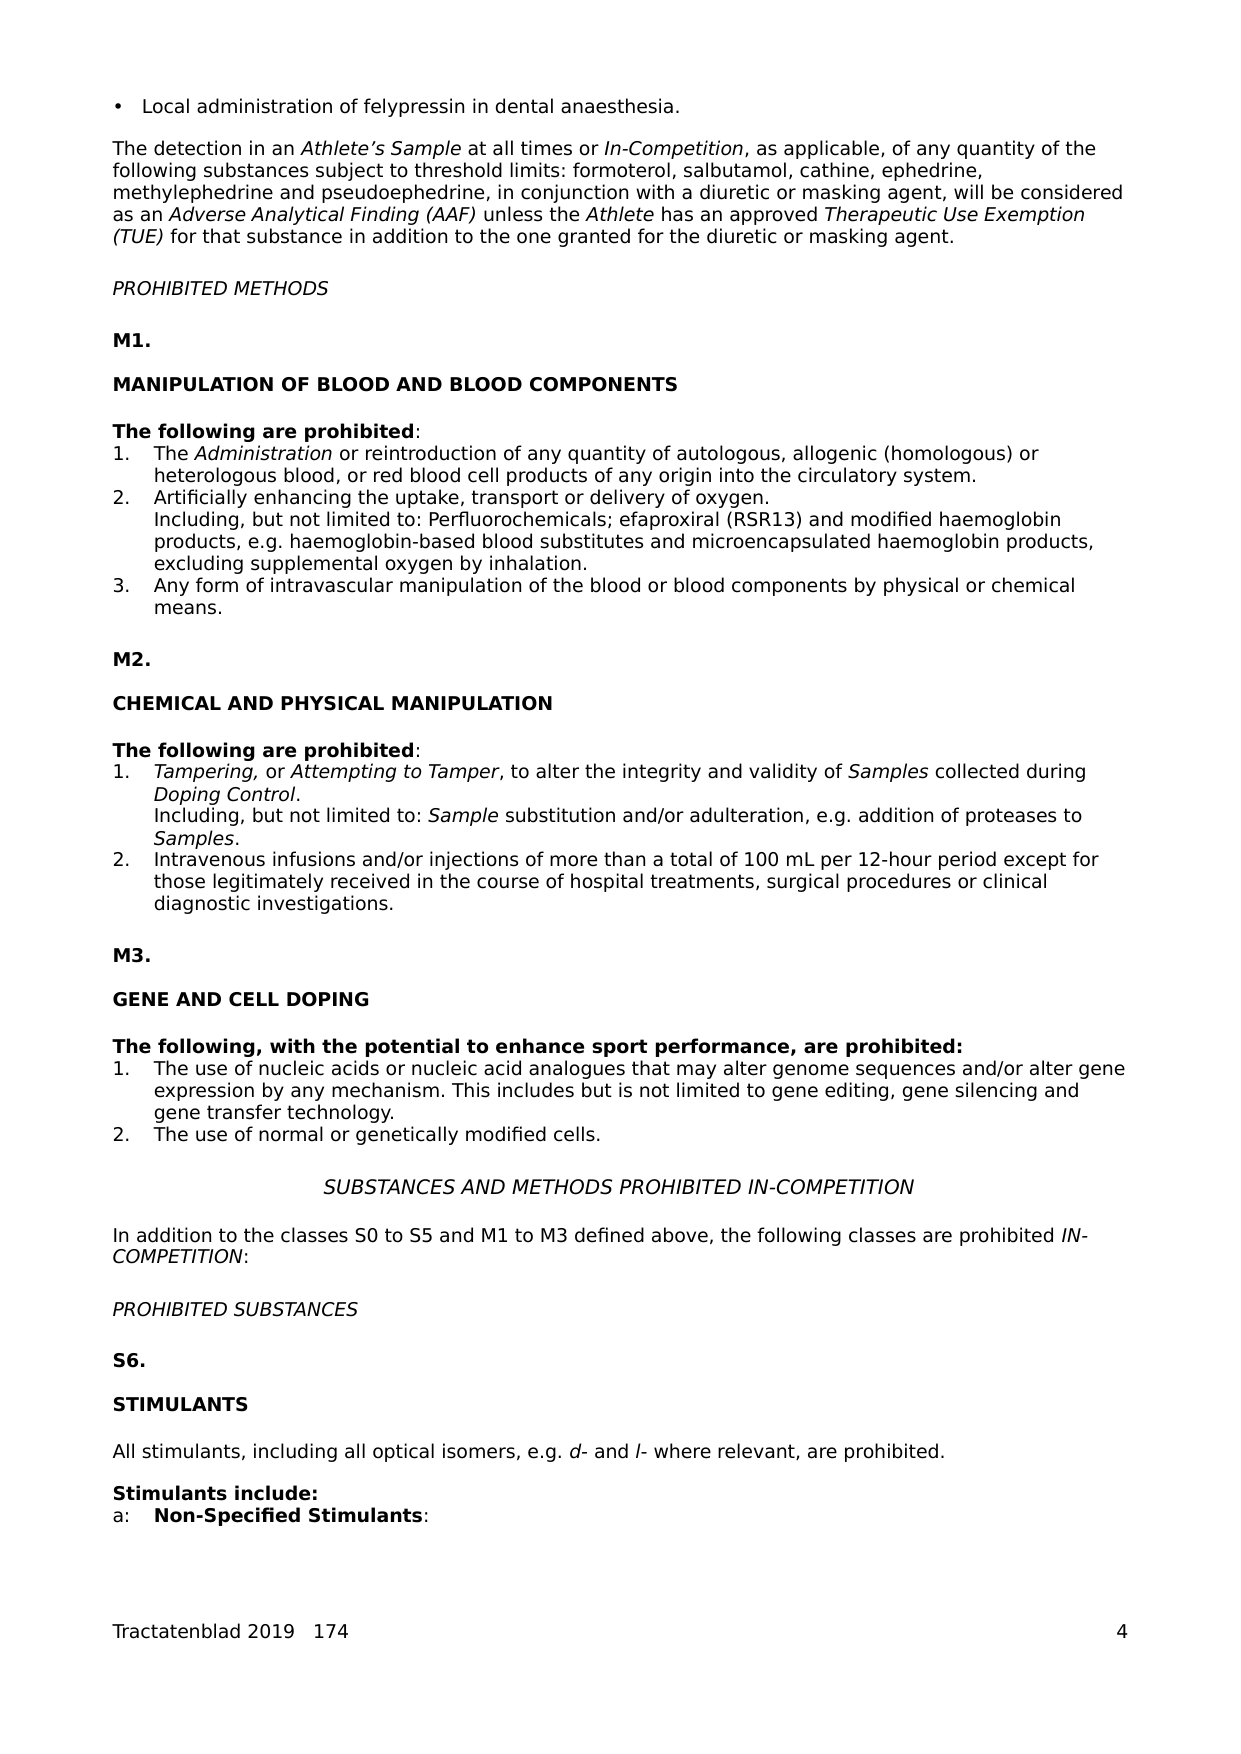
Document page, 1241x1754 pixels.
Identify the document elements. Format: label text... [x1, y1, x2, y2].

text 2. Intravenous infusions and/or injections of more than a total of 100 mL per 12-hour period except for those legitimately received in the course of hospital treatments, surgical procedures or clinical diagnostic investigations. [112, 849, 1128, 915]
subtitle M3. GENE AND CELL DOPING [112, 945, 1128, 1011]
subtitle M2. CHEMICAL AND PHYSICAL MANIPULATION [112, 648, 1128, 714]
text 3. Any form of intravascular manipulation of the blood or blood components by physical or chemical means. [112, 574, 1128, 618]
text 1. The use of nucleic acids or nucleic acid analogues that may alter genome sequences and/or alter gene expression by any mechanism. This includes but is not limited to gene editing, gene silencing and gene transfer technology. [112, 1058, 1128, 1124]
text a: Non-Specified Stimulants: [112, 1505, 1128, 1527]
subtitle SUBSTANCES AND METHODS PROHIBITED IN-COMPETITION [112, 1176, 1128, 1199]
text Including, but not limited to: Perfluorochemicals; efaproxiral (RSR13) and modified haemoglobin products, e.g. haemoglobin-based blood substitutes and microencapsulated haemoglobin products, excluding supplemental oxygen by inhalation. [153, 509, 1128, 574]
subtitle PROHIBITED METHODS [112, 278, 1128, 300]
subtitle PROHIBITED SUBSTANCES [112, 1298, 1128, 1320]
text Including, but not limited to: Sample substitution and/or adulteration, e.g. addition of proteases to Samples. [153, 805, 1128, 849]
text All stimulants, including all optical isomers, e.g. d- and l- where relevant, are prohibited. [112, 1441, 1128, 1463]
text Stimulants include: [112, 1483, 1128, 1505]
text In addition to the classes S0 to S5 and M1 to M3 defined above, the following classes are prohibited IN-COMPETITION: [112, 1224, 1128, 1268]
subtitle M1. MANIPULATION OF BLOOD AND BLOOD COMPONENTS [112, 330, 1128, 396]
text The following, with the potential to enhance sport performance, are prohibited: [112, 1036, 1128, 1058]
text • Local administration of felypressin in dental anaesthesia. [112, 96, 1128, 118]
text 1. The Administration or reintroduction of any quantity of autologous, allogenic (homologous) or heterologous blood, or red blood cell products of any origin into the circulatory system. [112, 443, 1128, 487]
text The detection in an Athlete’s Sample at all times or In-Competition, as applicable, of any quantity of the following substances subject to threshold limits: formoterol, salbutamol, cathine, ephedrine, methylephedrine and pseudoephedrine, in conjunction with a diuretic or masking agent, will be considered as an Adverse Analytical Finding (AAF) unless the Athlete has an approved Therapeutic Use Exemption (TUE) for that substance in addition to the one granted for the diuretic or masking agent. [112, 138, 1128, 248]
text 2. Artificially enhancing the uptake, transport or delivery of oxygen. [112, 487, 1128, 509]
text 2. The use of normal or genetically modified cells. [112, 1124, 1128, 1146]
subtitle S6. STIMULANTS [112, 1350, 1128, 1416]
text The following are prohibited: [112, 421, 1128, 443]
text 1. Tampering, or Attempting to Tamper, to alter the integrity and validity of Samples collected during Doping Control. [112, 761, 1128, 805]
text The following are prohibited: [112, 739, 1128, 761]
